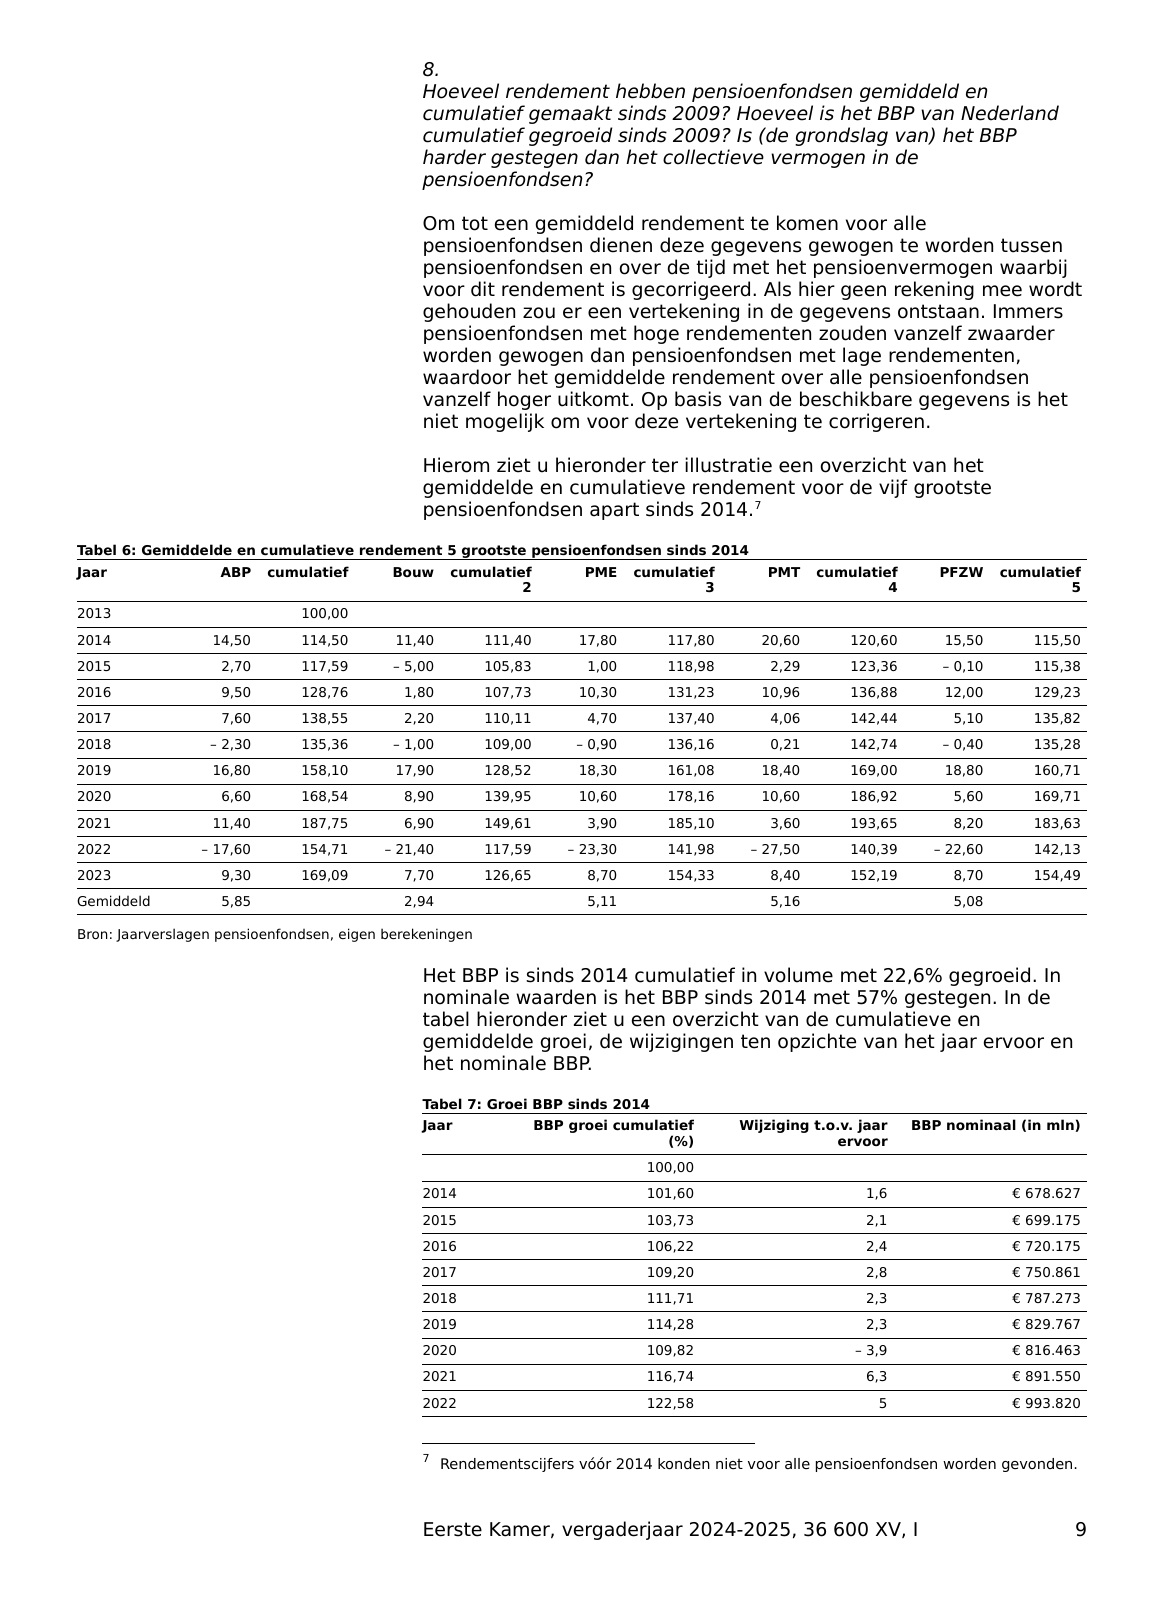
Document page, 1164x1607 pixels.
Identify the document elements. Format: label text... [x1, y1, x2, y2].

table_cell 2014 [77, 628, 165, 653]
table_cell 115,38 [989, 654, 1087, 679]
table_cell € 993.820 [893, 1391, 1087, 1416]
table_cell 18,80 [904, 759, 989, 783]
table_cell 142,74 [806, 732, 903, 757]
table_cell – 0,10 [904, 654, 989, 679]
table_cell – 3,9 [700, 1339, 893, 1363]
table_cell 111,71 [525, 1286, 700, 1311]
table_cell 17,90 [354, 759, 440, 783]
table_cell 2019 [422, 1312, 525, 1337]
table_cell 136,88 [806, 680, 903, 705]
table_cell 11,40 [354, 628, 440, 653]
table_cell 11,40 [165, 811, 257, 836]
table_cell € 699.175 [893, 1208, 1087, 1233]
table_cell [893, 1155, 1087, 1181]
table_cell 9,50 [165, 680, 257, 705]
table_cell 10,96 [720, 680, 806, 705]
table_cell 126,65 [440, 863, 537, 888]
table_cell – 0,40 [904, 732, 989, 757]
table_cell 2,8 [700, 1260, 893, 1285]
table_cell 129,23 [989, 680, 1087, 705]
table_cell – 27,50 [720, 837, 806, 862]
table_cell cumulatief3 [623, 560, 720, 601]
table_cell 114,50 [257, 628, 354, 653]
table_cell 2,70 [165, 654, 257, 679]
table_cell 5,10 [904, 706, 989, 731]
table_cell 6,3 [700, 1365, 893, 1390]
table_cell 106,22 [525, 1234, 700, 1259]
table_cell 20,60 [720, 628, 806, 653]
table_cell – 21,40 [354, 837, 440, 862]
table_cell 2015 [422, 1208, 525, 1233]
table_cell 2,4 [700, 1234, 893, 1259]
table_cell 8,70 [537, 863, 623, 888]
table_cell 2017 [77, 706, 165, 731]
table_cell 1,6 [700, 1182, 893, 1207]
table_cell 7,70 [354, 863, 440, 888]
table_cell Jaar [422, 1114, 525, 1154]
table_cell 186,92 [806, 785, 903, 810]
table_cell 122,58 [525, 1391, 700, 1416]
table_cell 2019 [77, 759, 165, 783]
table_cell [440, 889, 537, 914]
table_cell 2020 [422, 1339, 525, 1363]
table_cell [623, 889, 720, 914]
table_cell 2020 [77, 785, 165, 810]
table_cell € 750.861 [893, 1260, 1087, 1285]
table_cell 8,70 [904, 863, 989, 888]
table_cell 2016 [77, 680, 165, 705]
table_cell € 829.767 [893, 1312, 1087, 1337]
table_cell – 5,00 [354, 654, 440, 679]
table_cell [422, 1155, 525, 1181]
table_cell 109,82 [525, 1339, 700, 1363]
table_cell – 0,90 [537, 732, 623, 757]
table_cell 16,80 [165, 759, 257, 783]
table_cell [440, 602, 537, 627]
table_cell 116,74 [525, 1365, 700, 1390]
table_cell 2,3 [700, 1312, 893, 1337]
table_cell 117,80 [623, 628, 720, 653]
table_cell 5,16 [720, 889, 806, 914]
table_cell Wijziging t.o.v. jaar ervoor [700, 1114, 893, 1154]
table_cell 103,73 [525, 1208, 700, 1233]
table_cell 109,20 [525, 1260, 700, 1285]
table_cell [989, 889, 1087, 914]
table_cell 138,55 [257, 706, 354, 731]
table_cell 100,00 [525, 1155, 700, 1181]
table_cell 2021 [422, 1365, 525, 1390]
table_cell [720, 602, 806, 627]
table_cell 2022 [77, 837, 165, 862]
table_cell [700, 1155, 893, 1181]
table_cell 2015 [77, 654, 165, 679]
table_cell 3,90 [537, 811, 623, 836]
table_cell [806, 602, 903, 627]
table_cell 8,20 [904, 811, 989, 836]
table_cell Gemiddeld [77, 889, 165, 914]
table_cell [989, 602, 1087, 627]
table_cell 6,60 [165, 785, 257, 810]
table_cell PFZW [904, 560, 989, 601]
table_cell 140,39 [806, 837, 903, 862]
table_cell 111,40 [440, 628, 537, 653]
table_cell 120,60 [806, 628, 903, 653]
table_cell 1,80 [354, 680, 440, 705]
table_cell – 17,60 [165, 837, 257, 862]
table_cell 141,98 [623, 837, 720, 862]
table_cell 2013 [77, 602, 165, 627]
table_cell 154,33 [623, 863, 720, 888]
table_cell 18,40 [720, 759, 806, 783]
table_cell € 787.273 [893, 1286, 1087, 1311]
table_cell Jaar [77, 560, 165, 601]
table_cell 123,36 [806, 654, 903, 679]
table_cell cumulatief4 [806, 560, 903, 601]
table_cell 5,85 [165, 889, 257, 914]
table_cell 135,82 [989, 706, 1087, 731]
table_cell 2016 [422, 1234, 525, 1259]
table_cell 142,13 [989, 837, 1087, 862]
table_cell 161,08 [623, 759, 720, 783]
table_cell BBP nominaal (in mln) [893, 1114, 1087, 1154]
table_cell 136,16 [623, 732, 720, 757]
table_cell Bouw [354, 560, 440, 601]
table_cell 152,19 [806, 863, 903, 888]
table_cell € 720.175 [893, 1234, 1087, 1259]
table_cell 118,98 [623, 654, 720, 679]
table_cell 131,23 [623, 680, 720, 705]
text 8. [422, 59, 1087, 81]
table_cell 101,60 [525, 1182, 700, 1207]
table_cell 1,00 [537, 654, 623, 679]
table_cell PMT [720, 560, 806, 601]
table_cell BBP groei cumulatief (%) [525, 1114, 700, 1154]
table_cell [537, 602, 623, 627]
table_header Tabel 6: Gemiddelde en cumulatieve rendement 5 grootste pensioenfondsen sinds 2014 [77, 543, 1087, 559]
table_cell 169,00 [806, 759, 903, 783]
table_cell 4,06 [720, 706, 806, 731]
table_cell 2,1 [700, 1208, 893, 1233]
table_cell 168,54 [257, 785, 354, 810]
table_cell 109,00 [440, 732, 537, 757]
table_cell 128,76 [257, 680, 354, 705]
table_cell 139,95 [440, 785, 537, 810]
table_cell 2,94 [354, 889, 440, 914]
table_header Tabel 7: Groei BBP sinds 2014 [422, 1097, 1087, 1112]
table_cell [806, 889, 903, 914]
table_cell 142,44 [806, 706, 903, 731]
table_cell 2017 [422, 1260, 525, 1285]
table_cell 178,16 [623, 785, 720, 810]
table_cell 193,65 [806, 811, 903, 836]
table_cell 2018 [422, 1286, 525, 1311]
text Rendementscijfers vóór 2014 konden niet voor alle pensioenfondsen worden gevonden. [422, 1452, 1087, 1474]
table_cell 185,10 [623, 811, 720, 836]
table_cell 187,75 [257, 811, 354, 836]
table_cell 137,40 [623, 706, 720, 731]
table_cell 6,90 [354, 811, 440, 836]
table_cell 160,71 [989, 759, 1087, 783]
table_cell [623, 602, 720, 627]
table_cell 115,50 [989, 628, 1087, 653]
table_cell cumulatief2 [440, 560, 537, 601]
table_cell Bron: Jaarverslagen pensioenfondsen, eigen berekeningen [77, 915, 1087, 943]
table_cell 114,28 [525, 1312, 700, 1337]
table_cell € 678.627 [893, 1182, 1087, 1207]
table_cell [354, 602, 440, 627]
table_cell cumulatief [257, 560, 354, 601]
table_cell 12,00 [904, 680, 989, 705]
text Het BBP is sinds 2014 cumulatief in volume met 22,6% gegroeid. In nominale waarden is het BBP sinds 2014 met 57% gestegen. In de tabel hieronder ziet u een overzicht van de cumulatieve en gemiddelde groei, de wijzigingen ten opzichte van het jaar ervoor en het nominale BBP. [422, 965, 1087, 1075]
table_cell 10,30 [537, 680, 623, 705]
table_cell 117,59 [257, 654, 354, 679]
table_cell 105,83 [440, 654, 537, 679]
table_cell ABP [165, 560, 257, 601]
table_cell 135,36 [257, 732, 354, 757]
table_cell 183,63 [989, 811, 1087, 836]
text Hierom ziet u hieronder ter illustratie een overzicht van het gemiddelde en cumulatieve rendement voor de vijf grootste pensioenfondsen apart sinds 2014. [422, 455, 1087, 521]
table_cell 169,71 [989, 785, 1087, 810]
table_cell 4,70 [537, 706, 623, 731]
table_cell 7,60 [165, 706, 257, 731]
table_cell 0,21 [720, 732, 806, 757]
table_cell 110,11 [440, 706, 537, 731]
table_cell 5,60 [904, 785, 989, 810]
table_cell – 1,00 [354, 732, 440, 757]
table_cell 2,29 [720, 654, 806, 679]
table_cell 5 [700, 1391, 893, 1416]
table_cell 154,49 [989, 863, 1087, 888]
table_cell – 23,30 [537, 837, 623, 862]
table_cell 17,80 [537, 628, 623, 653]
table_cell 128,52 [440, 759, 537, 783]
table_cell 2,3 [700, 1286, 893, 1311]
table_cell 10,60 [720, 785, 806, 810]
table_cell 169,09 [257, 863, 354, 888]
table_cell € 816.463 [893, 1339, 1087, 1363]
table_cell 100,00 [257, 602, 354, 627]
table_cell 2,20 [354, 706, 440, 731]
table_cell – 2,30 [165, 732, 257, 757]
table_cell € 891.550 [893, 1365, 1087, 1390]
table_cell 154,71 [257, 837, 354, 862]
table_cell 2023 [77, 863, 165, 888]
table_cell 8,90 [354, 785, 440, 810]
table_cell – 22,60 [904, 837, 989, 862]
table_cell 2014 [422, 1182, 525, 1207]
table_cell PME [537, 560, 623, 601]
table_cell 5,11 [537, 889, 623, 914]
table_cell 18,30 [537, 759, 623, 783]
table_cell 149,61 [440, 811, 537, 836]
table_cell 15,50 [904, 628, 989, 653]
table_cell 8,40 [720, 863, 806, 888]
table_cell 5,08 [904, 889, 989, 914]
table_cell [904, 602, 989, 627]
table_cell 158,10 [257, 759, 354, 783]
table_cell 2021 [77, 811, 165, 836]
table_cell 2022 [422, 1391, 525, 1416]
table_cell 135,28 [989, 732, 1087, 757]
table_cell 117,59 [440, 837, 537, 862]
table_cell 10,60 [537, 785, 623, 810]
table_cell 9,30 [165, 863, 257, 888]
table_cell [165, 602, 257, 627]
table_cell 2018 [77, 732, 165, 757]
table_cell [257, 889, 354, 914]
table_cell 107,73 [440, 680, 537, 705]
text Om tot een gemiddeld rendement te komen voor alle pensioenfondsen dienen deze gegevens gewogen te worden tussen pensioenfondsen en over de tijd met het pensioenvermogen waarbij voor dit rendement is gecorrigeerd. Als hier geen rekening mee wordt gehouden zou er een vertekening in de gegevens ontstaan. Immers pensioenfondsen met hoge rendementen zouden vanzelf zwaarder worden gewogen dan pensioenfondsen met lage rendementen, waardoor het gemiddelde rendement over alle pensioenfondsen vanzelf hoger uitkomt. Op basis van de beschikbare gegevens is het niet mogelijk om voor deze vertekening te corrigeren. [422, 213, 1087, 433]
text Hoeveel rendement hebben pensioenfondsen gemiddeld en cumulatief gemaakt sinds 2009? Hoeveel is het BBP van Nederland cumulatief gegroeid sinds 2009? Is (de grondslag van) het BBP harder gestegen dan het collectieve vermogen in de pensioenfondsen? [422, 81, 1087, 191]
table_cell 14,50 [165, 628, 257, 653]
table_cell 3,60 [720, 811, 806, 836]
table_cell cumulatief5 [989, 560, 1087, 601]
